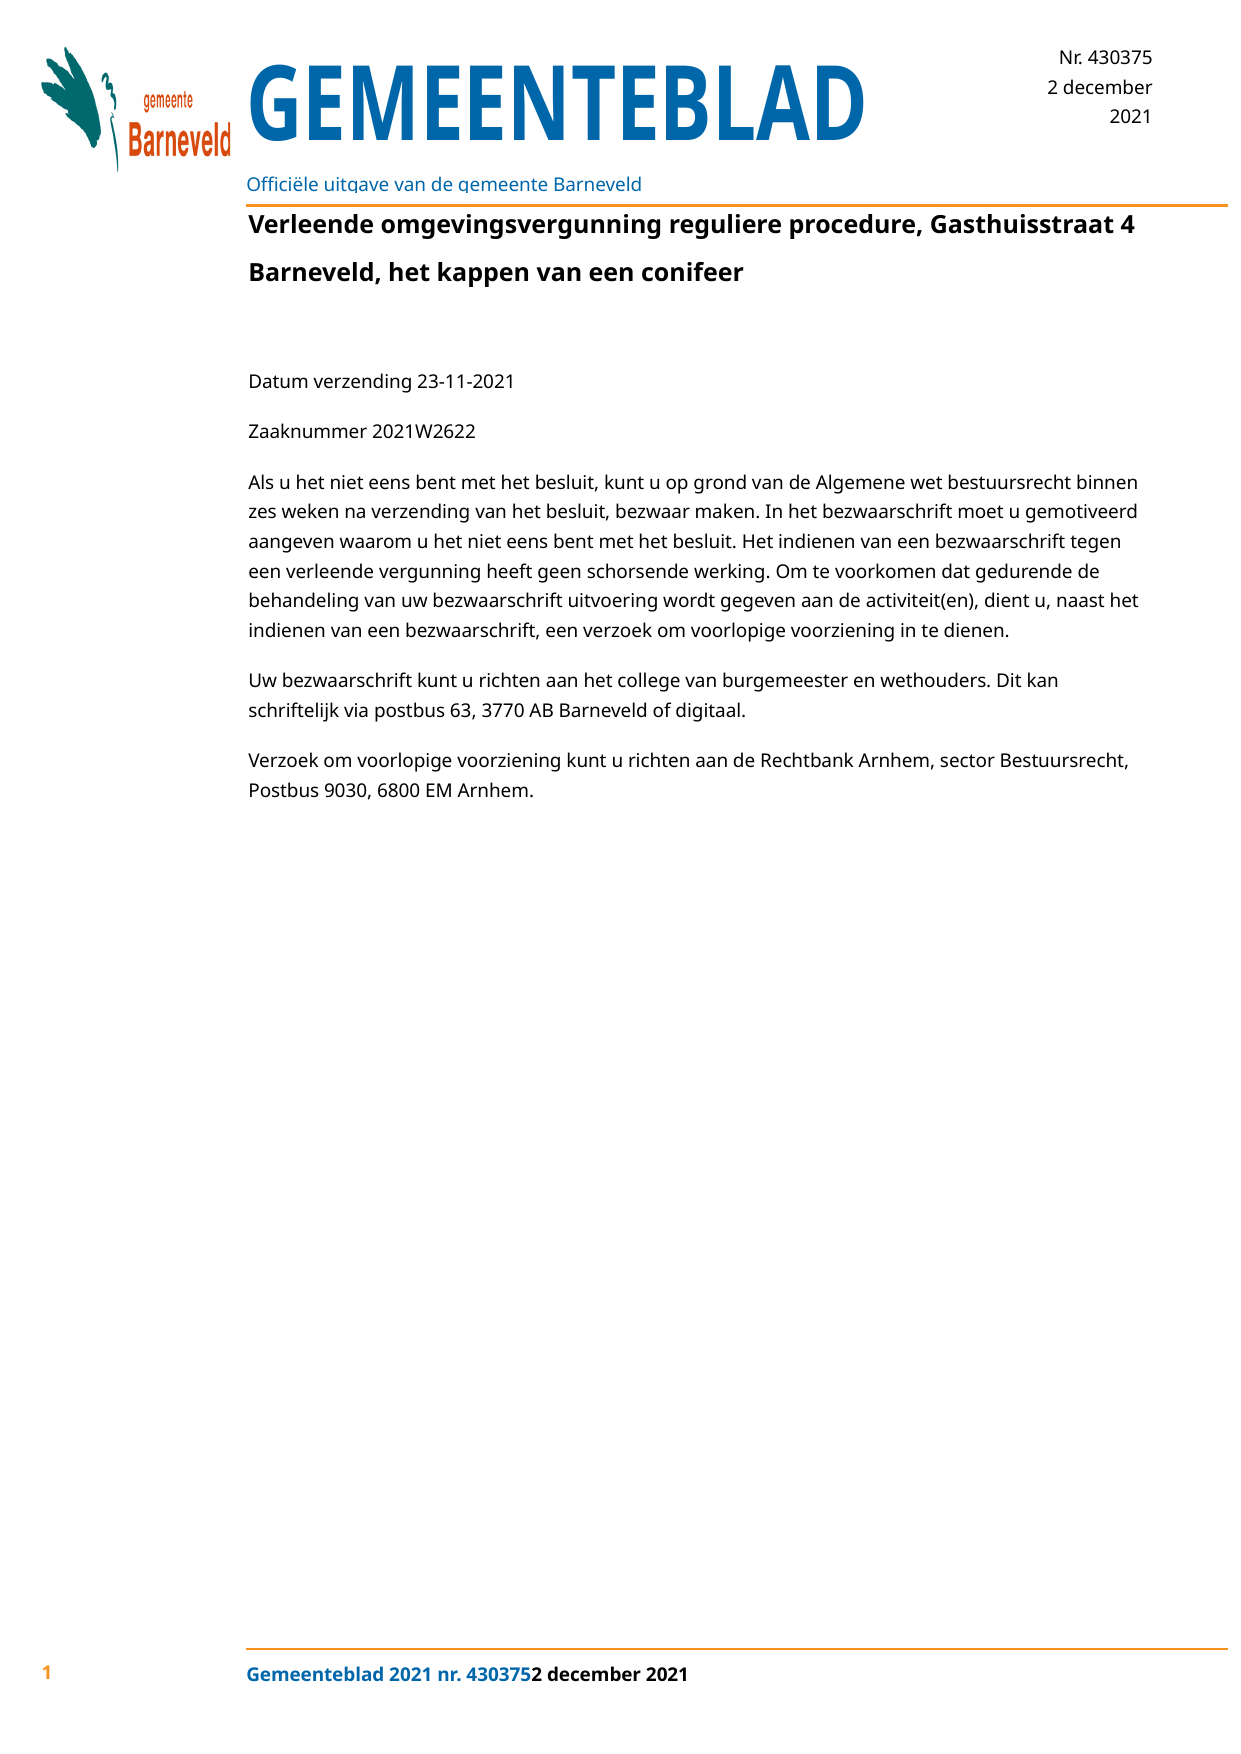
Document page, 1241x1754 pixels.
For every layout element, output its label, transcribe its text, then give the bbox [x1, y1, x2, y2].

text Datum verzending 23-11-2021 [248, 368, 1152, 394]
picture [41, 47, 231, 172]
text Zaaknummer 2021W2622 [248, 419, 1152, 444]
text Verleende omgevingsvergunning reguliere procedure, Gasthuisstraat 4 Barneveld, het kappen van een conifeer [248, 207, 1152, 288]
text Uw bezwaarschrift kunt u richten aan het college van burgemeester en wethouders. Dit kan schriftelijk via postbus 63, 3770 AB Barneveld of digitaal. [248, 667, 1152, 723]
text Verzoek om voorlopige voorziening kunt u richten aan de Rechtbank Arnhem, sector Bestuursrecht, Postbus 9030, 6800 EM Arnhem. [248, 747, 1152, 803]
text Als u het niet eens bent met het besluit, kunt u op grond van de Algemene wet bestuursrecht binnen zes weken na verzending van het besluit, bezwaar maken. In het bezwaarschrift moet u gemotiveerd aangeven waarom u het niet eens bent met het besluit. Het indienen van een bezwaarschrift tegen een verleende vergunning heeft geen schorsende werking. Om te voorkomen dat gedurende de behandeling van uw bezwaarschrift uitvoering wordt gegeven aan de activiteit(en), dient u, naast het indienen van een bezwaarschrift, een verzoek om voorlopige voorziening in te dienen. [248, 469, 1152, 643]
